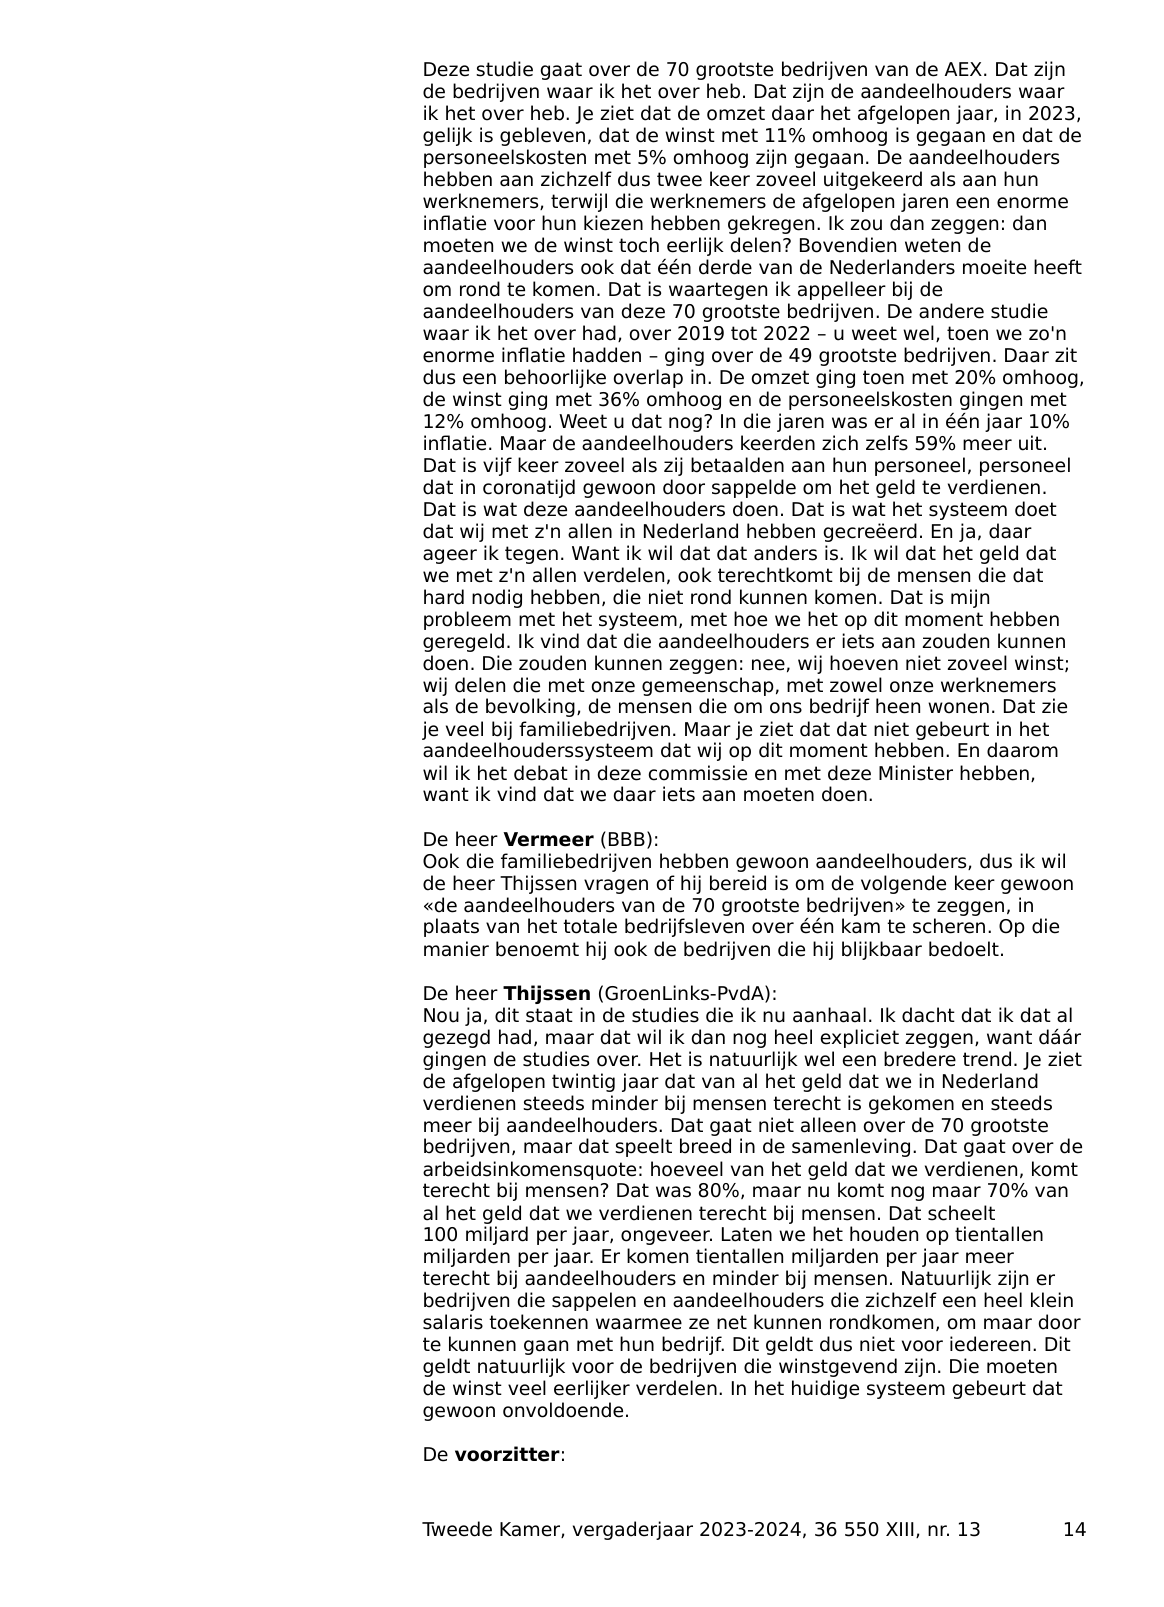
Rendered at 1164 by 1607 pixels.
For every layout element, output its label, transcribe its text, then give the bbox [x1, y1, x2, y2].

text Deze studie gaat over de 70 grootste bedrijven van de AEX. Dat zijn de bedrijven waar ik het over heb. Dat zijn de aandeelhouders waar ik het over heb. Je ziet dat de omzet daar het afgelopen jaar, in 2023, gelijk is gebleven, dat de winst met 11% omhoog is gegaan en dat de personeelskosten met 5% omhoog zijn gegaan. De aandeelhouders hebben aan zichzelf dus twee keer zoveel uitgekeerd als aan hun werknemers, terwijl die werknemers de afgelopen jaren een enorme inflatie voor hun kiezen hebben gekregen. Ik zou dan zeggen: dan moeten we de winst toch eerlijk delen? Bovendien weten de aandeelhouders ook dat één derde van de Nederlanders moeite heeft om rond te komen. Dat is waartegen ik appelleer bij de aandeelhouders van deze 70 grootste bedrijven. De andere studie waar ik het over had, over 2019 tot 2022 – u weet wel, toen we zo'n enorme inflatie hadden – ging over de 49 grootste bedrijven. Daar zit dus een behoorlijke overlap in. De omzet ging toen met 20% omhoog, de winst ging met 36% omhoog en de personeelskosten gingen met 12% omhoog. Weet u dat nog? In die jaren was er al in één jaar 10% inflatie. Maar de aandeelhouders keerden zich zelfs 59% meer uit. Dat is vijf keer zoveel als zij betaalden aan hun personeel, personeel dat in coronatijd gewoon door sappelde om het geld te verdienen. Dat is wat deze aandeelhouders doen. Dat is wat het systeem doet dat wij met z'n allen in Nederland hebben gecreëerd. En ja, daar ageer ik tegen. Want ik wil dat dat anders is. Ik wil dat het geld dat we met z'n allen verdelen, ook terechtkomt bij de mensen die dat hard nodig hebben, die niet rond kunnen komen. Dat is mijn probleem met het systeem, met hoe we het op dit moment hebben geregeld. Ik vind dat die aandeelhouders er iets aan zouden kunnen doen. Die zouden kunnen zeggen: nee, wij hoeven niet zoveel winst; wij delen die met onze gemeenschap, met zowel onze werknemers als de bevolking, de mensen die om ons bedrijf heen wonen. Dat zie je veel bij familiebedrijven. Maar je ziet dat dat niet gebeurt in het aandeelhouderssysteem dat wij op dit moment hebben. En daarom wil ik het debat in deze commissie en met deze Minister hebben, want ik vind dat we daar iets aan moeten doen. [422, 59, 1087, 806]
text De heer Vermeer (BBB): [422, 828, 1087, 851]
text Nou ja, dit staat in de studies die ik nu aanhaal. Ik dacht dat ik dat al gezegd had, maar dat wil ik dan nog heel expliciet zeggen, want dáár gingen de studies over. Het is natuurlijk wel een bredere trend. Je ziet de afgelopen twintig jaar dat van al het geld dat we in Nederland verdienen steeds minder bij mensen terecht is gekomen en steeds meer bij aandeelhouders. Dat gaat niet alleen over de 70 grootste bedrijven, maar dat speelt breed in de samenleving. Dat gaat over de arbeidsinkomensquote: hoeveel van het geld dat we verdienen, komt terecht bij mensen? Dat was 80%, maar nu komt nog maar 70% van al het geld dat we verdienen terecht bij mensen. Dat scheelt 100 miljard per jaar, ongeveer. Laten we het houden op tientallen miljarden per jaar. Er komen tientallen miljarden per jaar meer terecht bij aandeelhouders en minder bij mensen. Natuurlijk zijn er bedrijven die sappelen en aandeelhouders die zichzelf een heel klein salaris toekennen waarmee ze net kunnen rondkomen, om maar door te kunnen gaan met hun bedrijf. Dit geldt dus niet voor iedereen. Dit geldt natuurlijk voor de bedrijven die winstgevend zijn. Die moeten de winst veel eerlijker verdelen. In het huidige systeem gebeurt dat gewoon onvoldoende. [422, 1004, 1087, 1422]
text Ook die familiebedrijven hebben gewoon aandeelhouders, dus ik wil de heer Thijssen vragen of hij bereid is om de volgende keer gewoon «de aandeelhouders van de 70 grootste bedrijven» te zeggen, in plaats van het totale bedrijfsleven over één kam te scheren. Op die manier benoemt hij ook de bedrijven die hij blijkbaar bedoelt. [422, 851, 1087, 960]
text De heer Thijssen (GroenLinks-PvdA): [422, 983, 1087, 1004]
text De voorzitter: [422, 1444, 1087, 1466]
